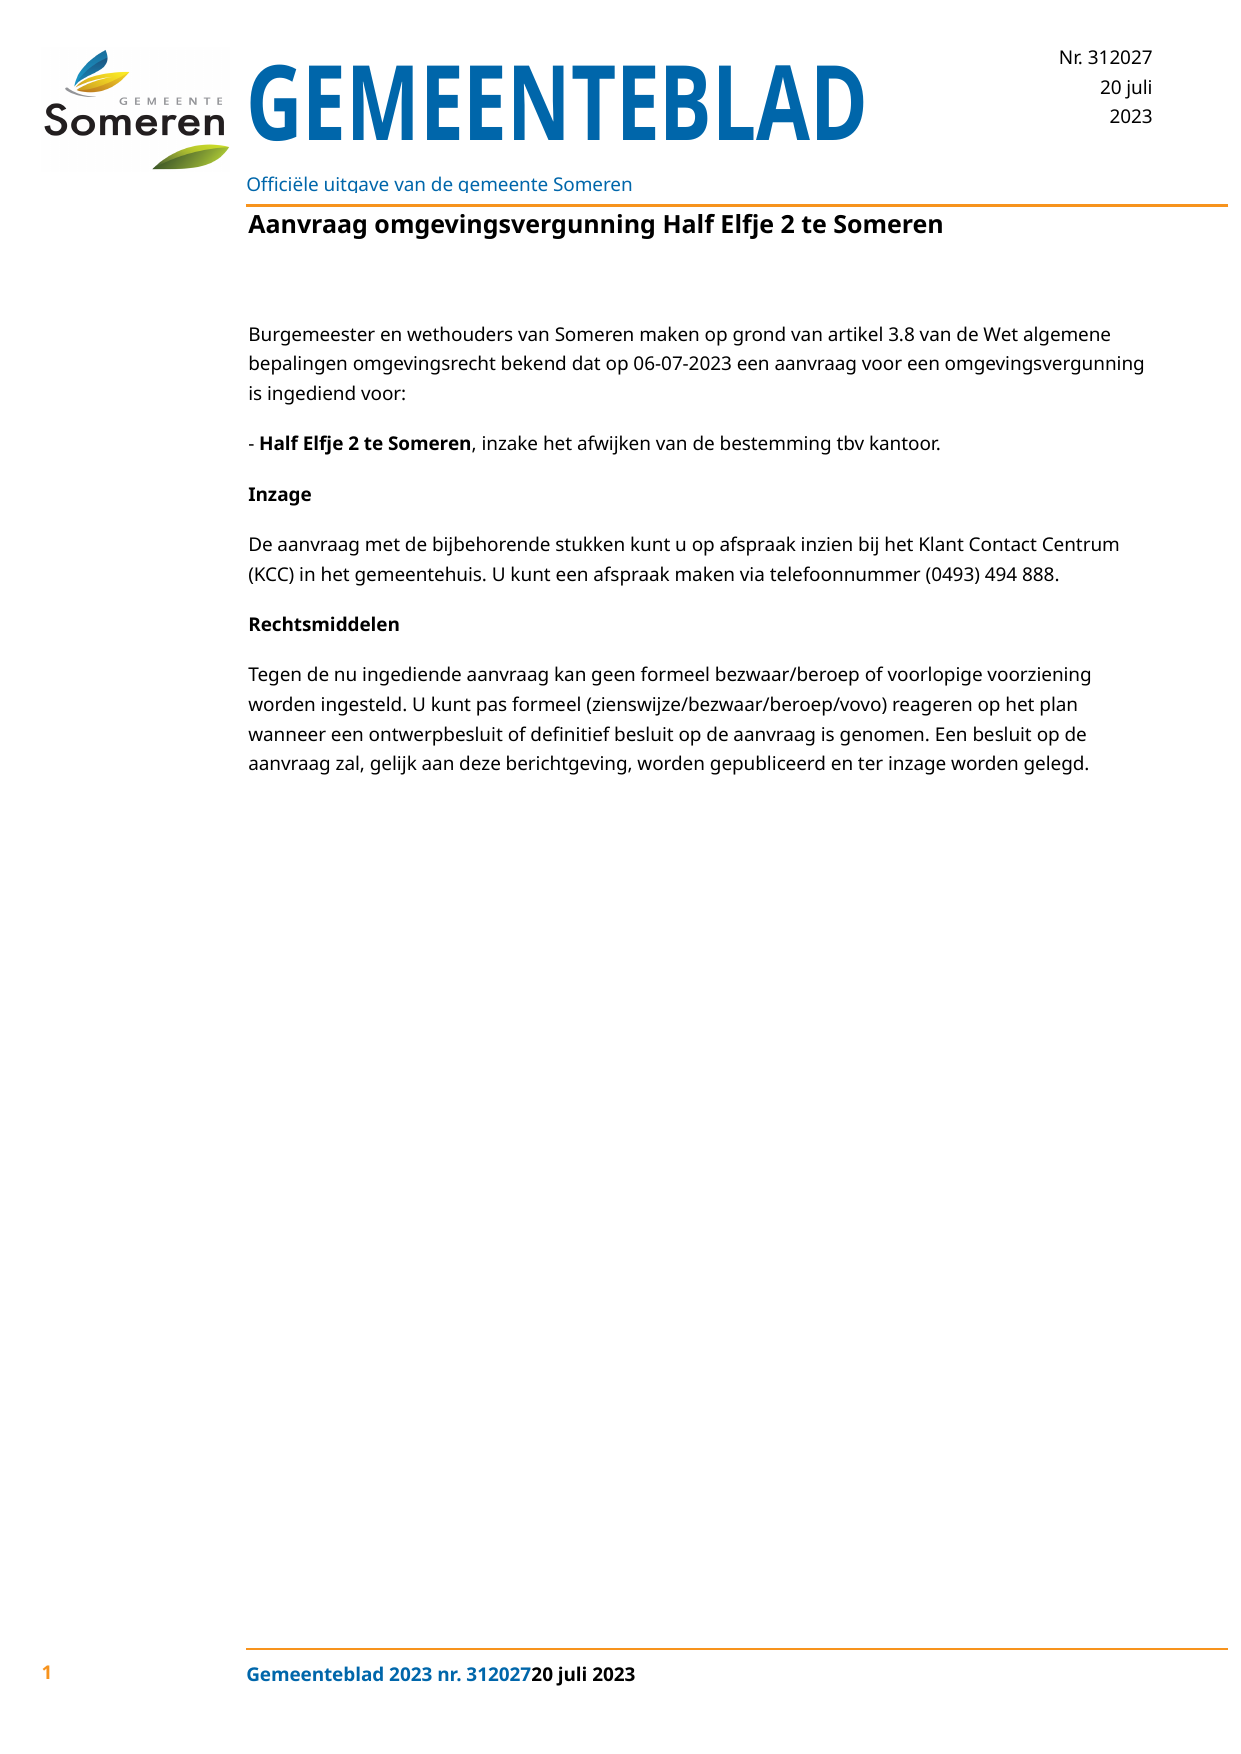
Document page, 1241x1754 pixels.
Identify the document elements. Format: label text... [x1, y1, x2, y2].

text Rechtsmiddelen [248, 611, 1152, 637]
text Tegen de nu ingediende aanvraag kan geen formeel bezwaar/beroep of voorlopige voorziening worden ingesteld. U kunt pas formeel (zienswijze/bezwaar/beroep/vovo) reageren op het plan wanneer een ontwerpbesluit of definitief besluit op de aanvraag is genomen. Een besluit op de aanvraag zal, gelijk aan deze berichtgeving, worden gepubliceerd en ter inzage worden gelegd. [248, 662, 1152, 776]
text Inzage [248, 481, 1152, 506]
text Burgemeester en wethouders van Someren maken op grond van artikel 3.8 van de Wet algemene bepalingen omgevingsrecht bekend dat op 06-07-2023 een aanvraag voor een omgevingsvergunning is ingediend voor: [248, 321, 1152, 406]
text - Half Elfje 2 te Someren, inzake het afwijken van de bestemming tbv kantoor. [248, 430, 1152, 456]
text De aanvraag met de bijbehorende stukken kunt u op afspraak inzien bij het Klant Contact Centrum (KCC) in het gemeentehuis. U kunt een afspraak maken via telefoonnummer (0493) 494 888. [248, 531, 1152, 586]
picture [41, 47, 231, 172]
text Aanvraag omgevingsvergunning Half Elfje 2 te Someren [248, 207, 1152, 241]
